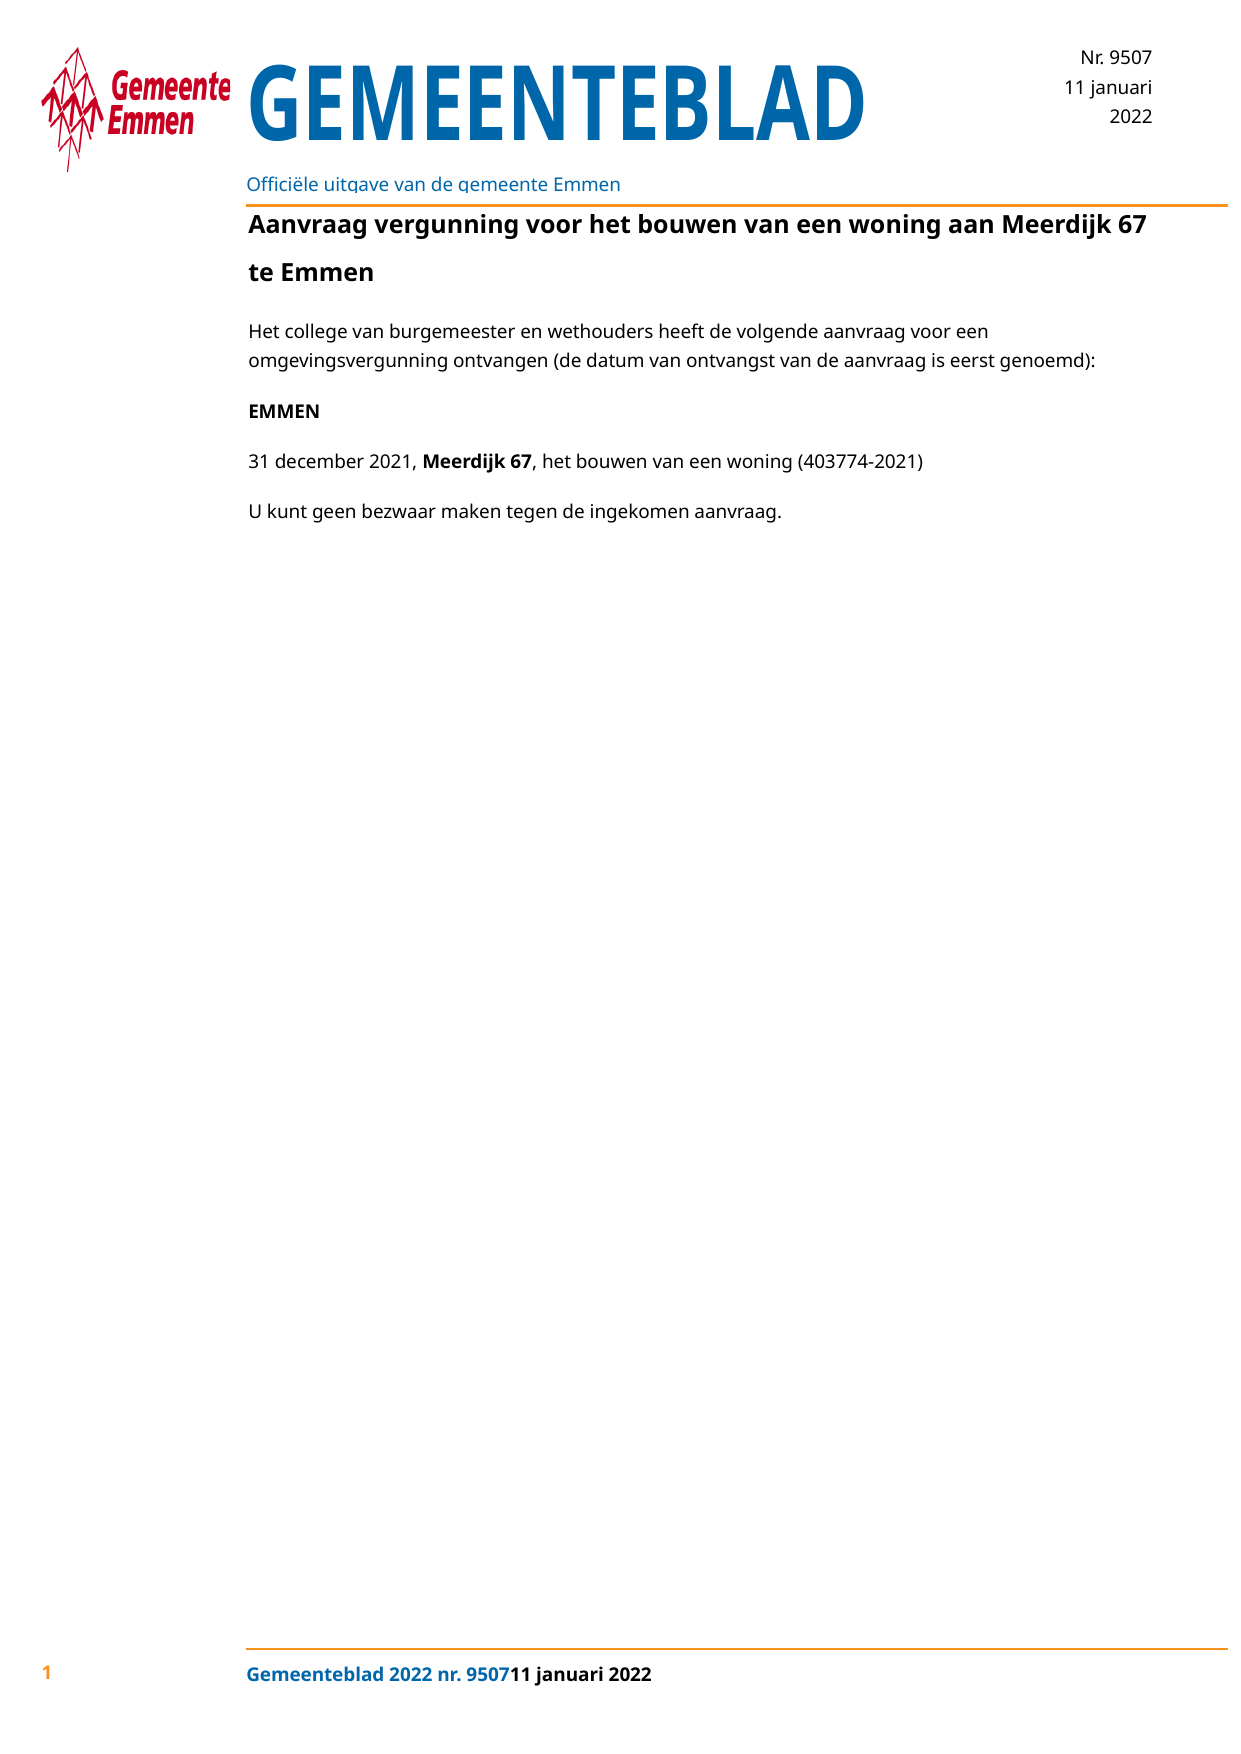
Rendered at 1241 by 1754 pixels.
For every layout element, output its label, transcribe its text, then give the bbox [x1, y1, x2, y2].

text U kunt geen bezwaar maken tegen de ingekomen aanvraag. [248, 499, 1152, 524]
picture [41, 47, 231, 172]
text Aanvraag vergunning voor het bouwen van een woning aan Meerdijk 67 te Emmen [248, 207, 1152, 288]
text Het college van burgemeester en wethouders heeft de volgende aanvraag voor een omgevingsvergunning ontvangen (de datum van ontvangst van de aanvraag is eerst genoemd): [248, 318, 1152, 373]
text 31 december 2021, Meerdijk 67, het bouwen van een woning (403774-2021) [248, 448, 1152, 474]
text EMMEN [248, 398, 1152, 424]
